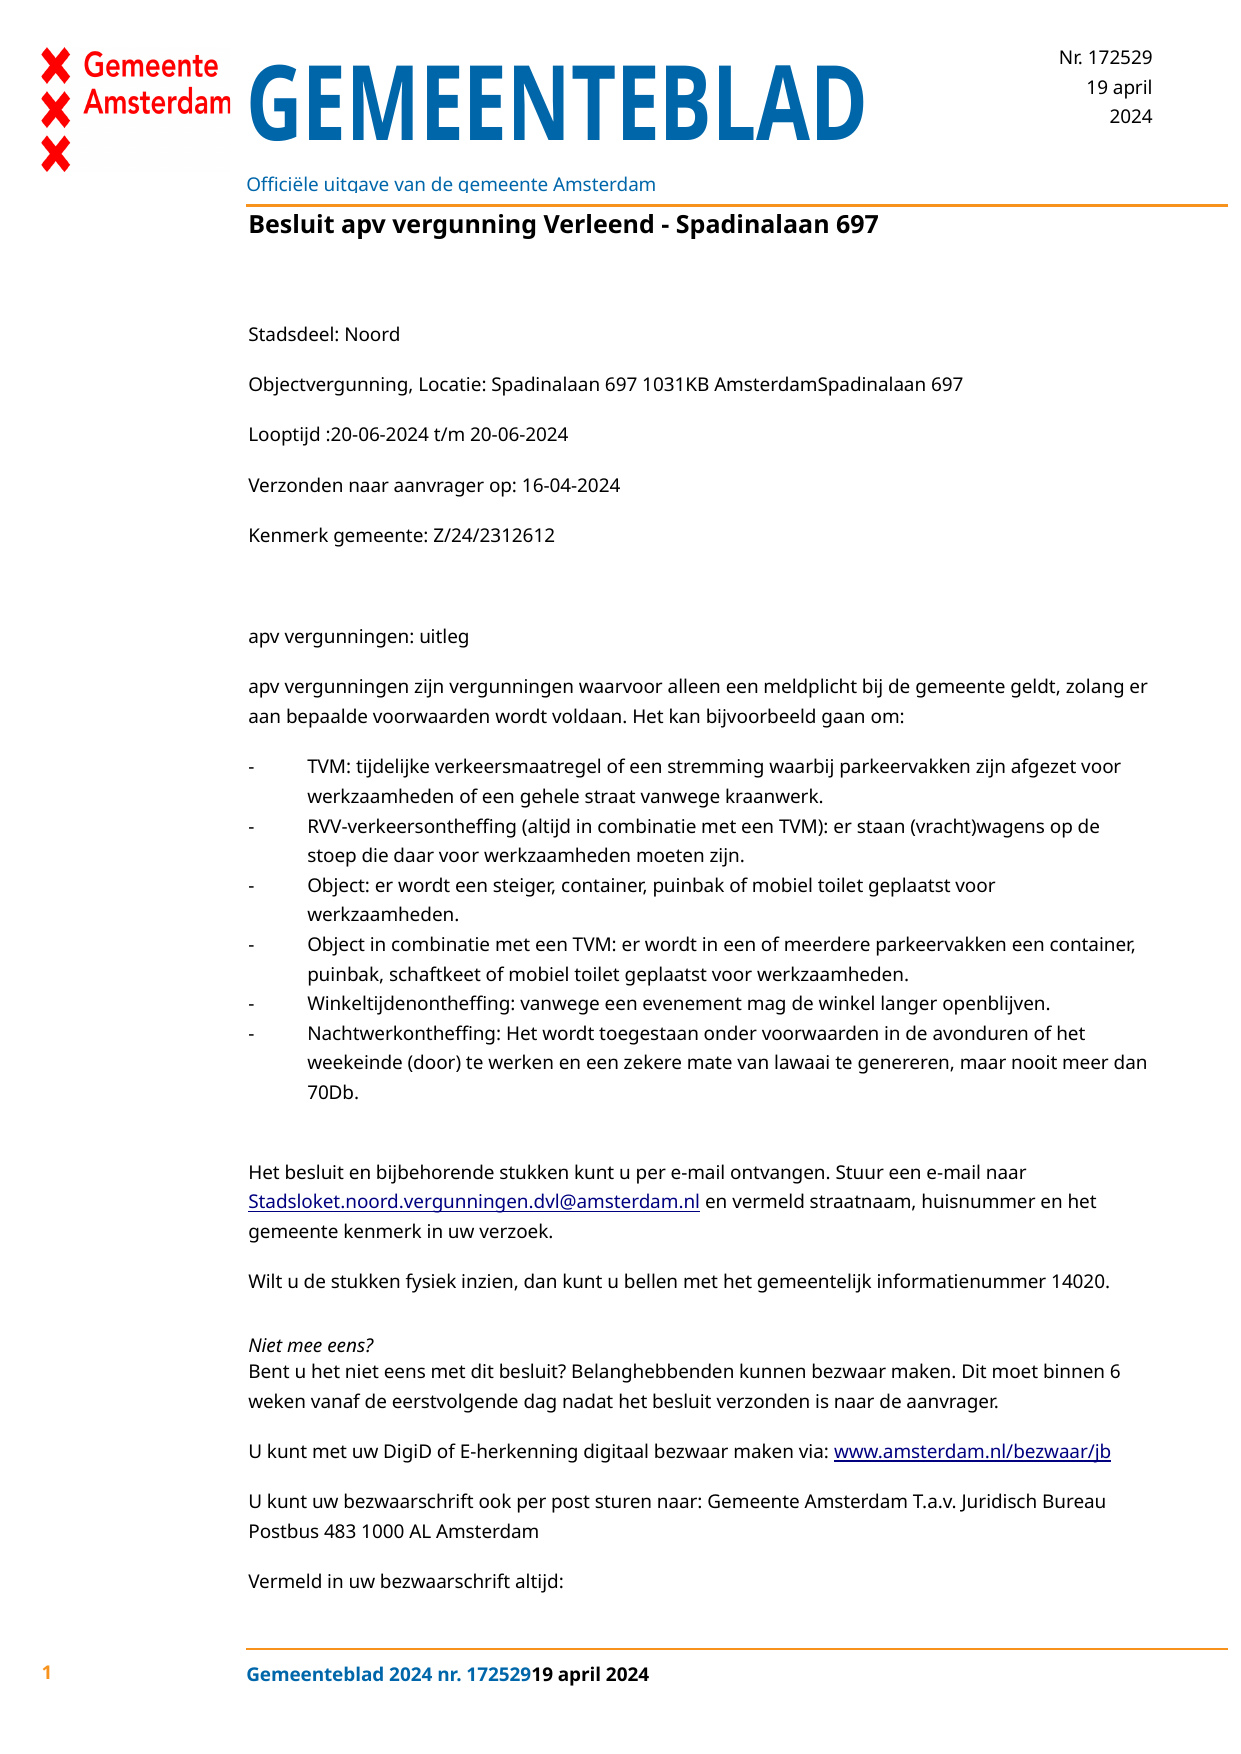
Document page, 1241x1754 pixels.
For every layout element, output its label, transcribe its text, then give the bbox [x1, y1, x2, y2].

text Besluit apv vergunning Verleend - Spadinalaan 697 [248, 207, 1152, 241]
text Stadsdeel: Noord [248, 321, 1152, 346]
text Objectvergunning, Locatie: Spadinalaan 697 1031KB AmsterdamSpadinalaan 697 [248, 371, 1152, 397]
list Object in combinatie met een TVM: er wordt in een of meerdere parkeervakken een container, puinbak, schaftkeet of mobiel toilet geplaatst voor werkzaamheden. [248, 931, 1152, 986]
text Kenmerk gemeente: Z/24/2312612 [248, 522, 1152, 548]
list RVV-verkeersontheffing (altijd in combinatie met een TVM): er staan (vracht)wagens op de stoep die daar voor werkzaamheden moeten zijn. [248, 813, 1152, 868]
picture [41, 47, 231, 172]
text U kunt met uw DigiD of E-herkenning digitaal bezwaar maken via: www.amsterdam.nl/bezwaar/jb [248, 1438, 1152, 1464]
list TVM: tijdelijke verkeersmaatregel of een stremming waarbij parkeervakken zijn afgezet voor werkzaamheden of een gehele straat vanwege kraanwerk. [248, 754, 1152, 809]
list Winkeltijdenontheffing: vanwege een evenement mag de winkel langer openblijven. [248, 990, 1152, 1016]
text apv vergunningen zijn vergunningen waarvoor alleen een meldplicht bij de gemeente geldt, zolang er aan bepaalde voorwaarden wordt voldaan. Het kan bijvoorbeeld gaan om: [248, 674, 1152, 729]
text Wilt u de stukken fysiek inzien, dan kunt u bellen met het gemeentelijk informatienummer 14020. [248, 1269, 1152, 1294]
text Bent u het niet eens met dit besluit? Belanghebbenden kunnen bezwaar maken. Dit moet binnen 6 weken vanaf de eerstvolgende dag nadat het besluit verzonden is naar de aanvrager. [248, 1358, 1152, 1414]
list Object: er wordt een steiger, container, puinbak of mobiel toilet geplaatst voor werkzaamheden. [248, 872, 1152, 927]
list Nachtwerkontheffing: Het wordt toegestaan onder voorwaarden in de avonduren of het weekeinde (door) te werken en een zekere mate van lawaai te genereren, maar nooit meer dan 70Db. [248, 1020, 1152, 1105]
text Looptijd :20-06-2024 t/m 20-06-2024 [248, 422, 1152, 447]
text Het besluit en bijbehorende stukken kunt u per e-mail ontvangen. Stuur een e-mail naar Stadsloket.noord.vergunningen.dvl@amsterdam.nl en vermeld straatnaam, huisnummer en het gemeente kenmerk in uw verzoek. [248, 1159, 1152, 1244]
text apv vergunningen: uitleg [248, 623, 1152, 649]
text Verzonden naar aanvrager op: 16-04-2024 [248, 472, 1152, 498]
text Niet mee eens? [248, 1333, 1152, 1358]
text Vermeld in uw bezwaarschrift altijd: [248, 1569, 1152, 1594]
text U kunt uw bezwaarschrift ook per post sturen naar: Gemeente Amsterdam T.a.v. Juridisch Bureau Postbus 483 1000 AL Amsterdam [248, 1489, 1152, 1544]
